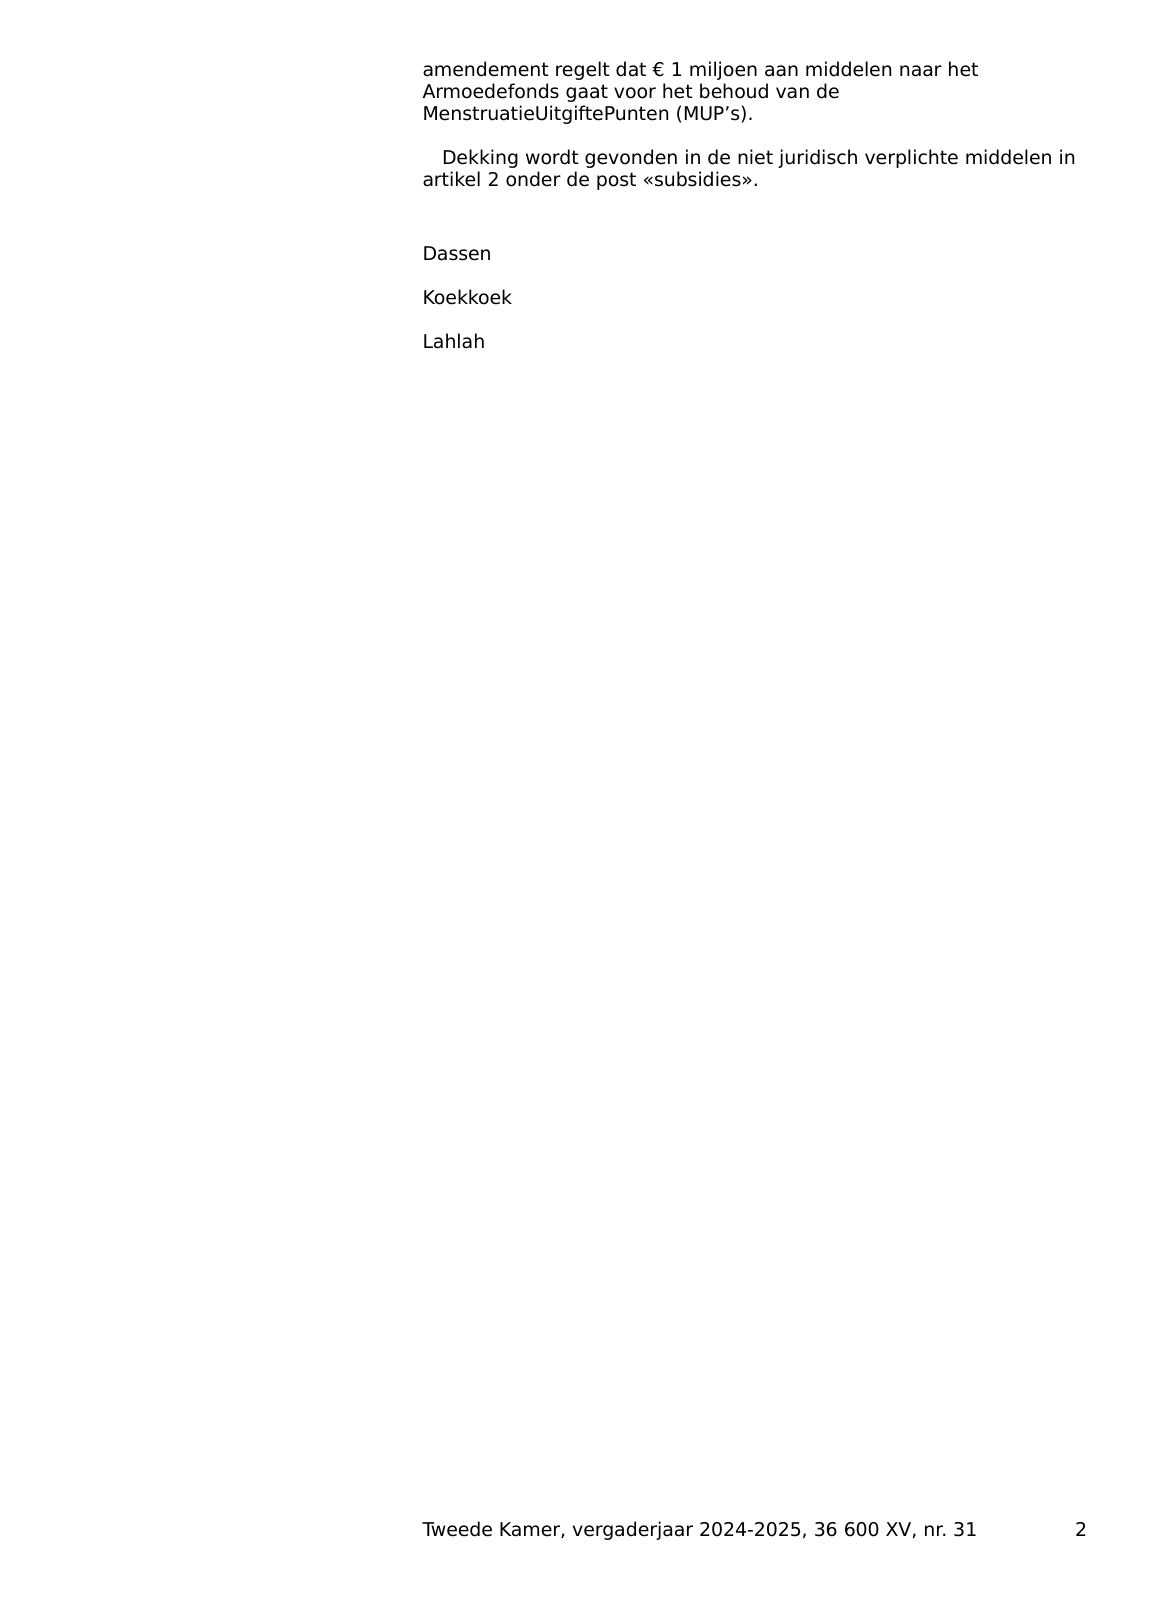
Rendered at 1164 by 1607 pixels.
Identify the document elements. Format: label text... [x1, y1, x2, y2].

text Dekking wordt gevonden in de niet juridisch verplichte middelen in artikel 2 onder de post «subsidies». [422, 147, 1087, 191]
text Dassen Koekkoek Lahlah [422, 221, 1087, 353]
text amendement regelt dat € 1 miljoen aan middelen naar het Armoedefonds gaat voor het behoud van de MenstruatieUitgiftePunten (MUP’s). [422, 59, 1087, 125]
